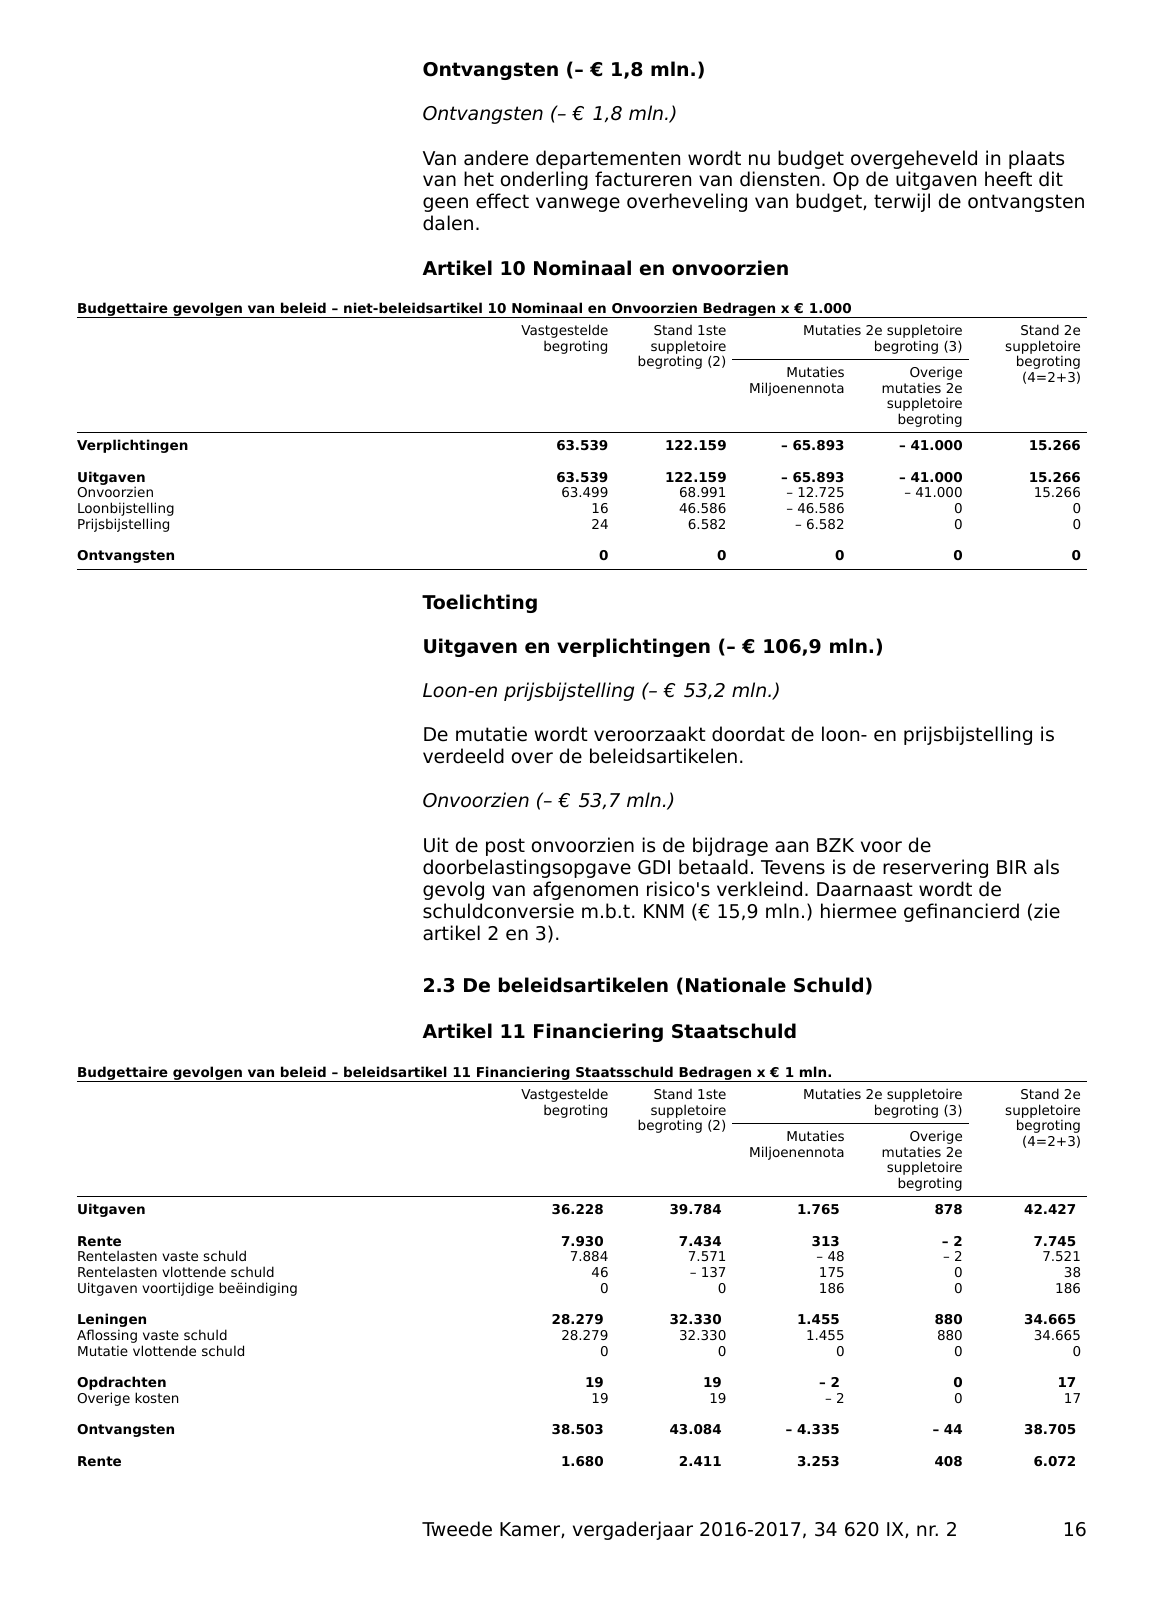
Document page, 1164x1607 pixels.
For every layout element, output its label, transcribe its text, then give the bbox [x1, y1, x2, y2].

table_cell 0 [614, 1344, 732, 1359]
table_cell Verplichtingen [77, 433, 496, 454]
table_cell [496, 533, 614, 548]
table_cell [496, 1406, 614, 1422]
table_cell Uitgaven [77, 1197, 496, 1218]
table_cell – 41.000 [850, 433, 968, 454]
table_cell [77, 1082, 496, 1123]
table_cell 28.279 [496, 1312, 614, 1328]
table_cell 68.991 [614, 485, 732, 501]
table_cell Uitgaven voortijdige beëindiging [77, 1281, 496, 1296]
table_cell 17 [969, 1391, 1087, 1406]
table_cell 186 [969, 1281, 1087, 1296]
table_cell 63.539 [496, 433, 614, 454]
table_cell [77, 454, 496, 469]
table_cell 0 [496, 548, 614, 568]
table_cell – 2 [850, 1234, 968, 1249]
table_cell Uitgaven [77, 470, 496, 485]
text De mutatie wordt veroorzaakt doordat de loon- en prijsbijstelling is verdeeld over de beleidsartikelen. [422, 724, 1087, 768]
table_cell 0 [969, 501, 1087, 517]
table_cell 34.665 [969, 1328, 1087, 1343]
table_cell [77, 1438, 496, 1454]
subtitle Ontvangsten (– € 1,8 mln.) [422, 103, 1087, 125]
table_cell [614, 454, 732, 469]
table_cell 0 [969, 1344, 1087, 1359]
table_cell [496, 1359, 614, 1375]
table_cell 63.539 [496, 470, 614, 485]
table_cell 32.330 [614, 1328, 732, 1343]
text Uit de post onvoorzien is de bijdrage aan BZK voor de doorbelastingsopgave GDI betaald. Tevens is de reservering BIR als gevolg van afgenomen risico's verkleind. Daarnaast wordt de schuldconversie m.b.t. KNM (€ 15,9 mln.) hiermee gefinancierd (zie artikel 2 en 3). [422, 834, 1087, 944]
table_cell 0 [850, 1391, 968, 1406]
table_cell 63.499 [496, 485, 614, 501]
table_cell – 65.893 [732, 433, 850, 454]
table_cell 7.745 [969, 1234, 1087, 1249]
table_cell 408 [850, 1454, 968, 1469]
table_cell 0 [850, 1375, 968, 1391]
table_cell 36.228 [496, 1197, 614, 1218]
table_cell [969, 1296, 1087, 1312]
table_cell [732, 1296, 850, 1312]
table_cell [969, 1218, 1087, 1233]
table_cell 46.586 [614, 501, 732, 517]
table_cell 1.455 [732, 1312, 850, 1328]
table_cell 6.582 [614, 517, 732, 532]
table_cell [850, 1218, 968, 1233]
table_cell 2.411 [614, 1454, 732, 1469]
table_cell – 41.000 [850, 470, 968, 485]
table_cell [969, 533, 1087, 548]
table_cell [850, 1359, 968, 1375]
table_cell – 2 [732, 1375, 850, 1391]
table_cell 186 [732, 1281, 850, 1296]
table_cell – 2 [850, 1249, 968, 1265]
table_cell 7.521 [969, 1249, 1087, 1265]
table_cell – 44 [850, 1422, 968, 1438]
table_cell 880 [850, 1328, 968, 1343]
table_cell Rentelasten vlottende schuld [77, 1265, 496, 1281]
table_cell 38.503 [496, 1422, 614, 1438]
table_cell 38 [969, 1265, 1087, 1281]
table_cell 28.279 [496, 1328, 614, 1343]
table_cell – 65.893 [732, 470, 850, 485]
table_cell 0 [850, 1265, 968, 1281]
table_cell 39.784 [614, 1197, 732, 1218]
table_cell 0 [614, 1281, 732, 1296]
table_cell [496, 1218, 614, 1233]
table_cell – 137 [614, 1265, 732, 1281]
table_cell – 6.582 [732, 517, 850, 532]
table_cell 0 [732, 548, 850, 568]
table_cell [850, 454, 968, 469]
table_cell [614, 1359, 732, 1375]
table_cell [496, 1296, 614, 1312]
table_cell [77, 1359, 496, 1375]
table_cell [732, 1406, 850, 1422]
table_cell 0 [850, 517, 968, 532]
table_cell 175 [732, 1265, 850, 1281]
subtitle Toelichting [422, 592, 1087, 614]
subtitle Uitgaven en verplichtingen (– € 106,9 mln.) [422, 636, 1087, 658]
table_cell 6.072 [969, 1454, 1087, 1469]
table_cell 42.427 [969, 1197, 1087, 1218]
table_cell 19 [496, 1375, 614, 1391]
table_cell Rente [77, 1454, 496, 1469]
table_cell Prijsbijstelling [77, 517, 496, 532]
table_cell Loonbijstelling [77, 501, 496, 517]
table_cell – 46.586 [732, 501, 850, 517]
table_cell Mutaties 2e suppletoire begroting (3) [732, 1082, 968, 1123]
table_cell 15.266 [969, 433, 1087, 454]
table_cell 878 [850, 1197, 968, 1218]
table_cell [77, 318, 496, 359]
table_cell – 4.335 [732, 1422, 850, 1438]
table_cell [77, 1406, 496, 1422]
table_cell 7.884 [496, 1249, 614, 1265]
table_cell Rentelasten vaste schuld [77, 1249, 496, 1265]
table_cell – 2 [732, 1391, 850, 1406]
table_cell 0 [496, 1344, 614, 1359]
table_cell [732, 533, 850, 548]
table_cell Overige mutaties 2e suppletoire begroting [850, 360, 968, 432]
table_cell Mutaties 2e suppletoire begroting (3) [732, 318, 968, 359]
subtitle Onvoorzien (– € 53,7 mln.) [422, 790, 1087, 812]
table_cell [614, 1406, 732, 1422]
table_cell Leningen [77, 1312, 496, 1328]
table_cell 38.705 [969, 1422, 1087, 1438]
table_cell 15.266 [969, 470, 1087, 485]
table_cell 313 [732, 1234, 850, 1249]
table_cell 43.084 [614, 1422, 732, 1438]
table_cell [614, 533, 732, 548]
subtitle Loon-en prijsbijstelling (– € 53,2 mln.) [422, 680, 1087, 702]
table_cell 7.434 [614, 1234, 732, 1249]
table_cell [969, 1406, 1087, 1422]
table_cell Opdrachten [77, 1375, 496, 1391]
subtitle 2.3 De beleidsartikelen (Nationale Schuld) [422, 974, 1087, 996]
table_cell [850, 1438, 968, 1454]
table_cell 19 [614, 1391, 732, 1406]
table_cell 0 [732, 1344, 850, 1359]
table_cell 15.266 [969, 485, 1087, 501]
table_cell 0 [614, 548, 732, 568]
table_cell [732, 454, 850, 469]
table_cell [969, 454, 1087, 469]
table_cell 122.159 [614, 470, 732, 485]
table_cell 1.765 [732, 1197, 850, 1218]
text Van andere departementen wordt nu budget overgeheveld in plaats van het onderling factureren van diensten. Op de uitgaven heeft dit geen effect vanwege overheveling van budget, terwijl de ontvangsten dalen. [422, 147, 1087, 235]
table_header Budgettaire gevolgen van beleid – beleidsartikel 11 Financiering Staatsschuld Bedragen x € 1 mln. [77, 1065, 1087, 1081]
table_cell Rente [77, 1234, 496, 1249]
table_cell Ontvangsten [77, 1422, 496, 1438]
table_cell 122.159 [614, 433, 732, 454]
table_cell [850, 533, 968, 548]
table_cell Mutatie vlottende schuld [77, 1344, 496, 1359]
table_cell [77, 533, 496, 548]
table_cell [614, 1296, 732, 1312]
table_cell Overige kosten [77, 1391, 496, 1406]
table_cell 32.330 [614, 1312, 732, 1328]
table_cell Onvoorzien [77, 485, 496, 501]
table_cell 16 [496, 501, 614, 517]
table_cell 0 [850, 501, 968, 517]
table_cell 7.930 [496, 1234, 614, 1249]
table_cell – 12.725 [732, 485, 850, 501]
table_cell 34.665 [969, 1312, 1087, 1328]
table_cell [77, 1123, 496, 1196]
subtitle Ontvangsten (– € 1,8 mln.) [422, 59, 1087, 81]
table_cell Overige mutaties 2e suppletoire begroting [850, 1124, 968, 1196]
subtitle Artikel 11 Financiering Staatschuld [422, 1021, 1087, 1043]
table_cell Vastgestelde begroting [496, 318, 614, 432]
table_cell [732, 1218, 850, 1233]
table_cell 0 [969, 548, 1087, 568]
table_cell Mutaties Miljoenennota [732, 1124, 850, 1196]
table_cell 17 [969, 1375, 1087, 1391]
table_header Budgettaire gevolgen van beleid – niet-beleidsartikel 10 Nominaal en Onvoorzien Bedragen x € 1.000 [77, 301, 1087, 317]
table_cell 0 [496, 1281, 614, 1296]
table_cell 19 [614, 1375, 732, 1391]
subtitle Artikel 10 Nominaal en onvoorzien [422, 257, 1087, 279]
table_cell 3.253 [732, 1454, 850, 1469]
table_cell [969, 1438, 1087, 1454]
table_cell Ontvangsten [77, 548, 496, 568]
table_cell [969, 1359, 1087, 1375]
table_cell [850, 1406, 968, 1422]
table_cell – 48 [732, 1249, 850, 1265]
table_cell 7.571 [614, 1249, 732, 1265]
table_cell 1.680 [496, 1454, 614, 1469]
table_cell [732, 1359, 850, 1375]
table_cell 0 [850, 1281, 968, 1296]
table_cell Aflossing vaste schuld [77, 1328, 496, 1343]
table_cell [496, 454, 614, 469]
table_cell Vastgestelde begroting [496, 1082, 614, 1196]
table_cell 24 [496, 517, 614, 532]
table_cell 880 [850, 1312, 968, 1328]
table_cell [77, 1218, 496, 1233]
table_cell [77, 1296, 496, 1312]
table_cell 0 [969, 517, 1087, 532]
table_cell [614, 1438, 732, 1454]
table_cell Stand 2e suppletoire begroting (4=2+3) [969, 1082, 1087, 1196]
table_cell 1.455 [732, 1328, 850, 1343]
table_cell Stand 1ste suppletoire begroting (2) [614, 1082, 732, 1196]
table_cell Stand 1ste suppletoire begroting (2) [614, 318, 732, 432]
table_cell [732, 1438, 850, 1454]
table_cell [77, 359, 496, 432]
table_cell [496, 1438, 614, 1454]
table_cell 19 [496, 1391, 614, 1406]
table_cell 46 [496, 1265, 614, 1281]
table_cell 0 [850, 1344, 968, 1359]
table_cell Mutaties Miljoenennota [732, 360, 850, 432]
table_cell [614, 1218, 732, 1233]
table_cell Stand 2e suppletoire begroting (4=2+3) [969, 318, 1087, 432]
table_cell [850, 1296, 968, 1312]
table_cell – 41.000 [850, 485, 968, 501]
table_cell 0 [850, 548, 968, 568]
